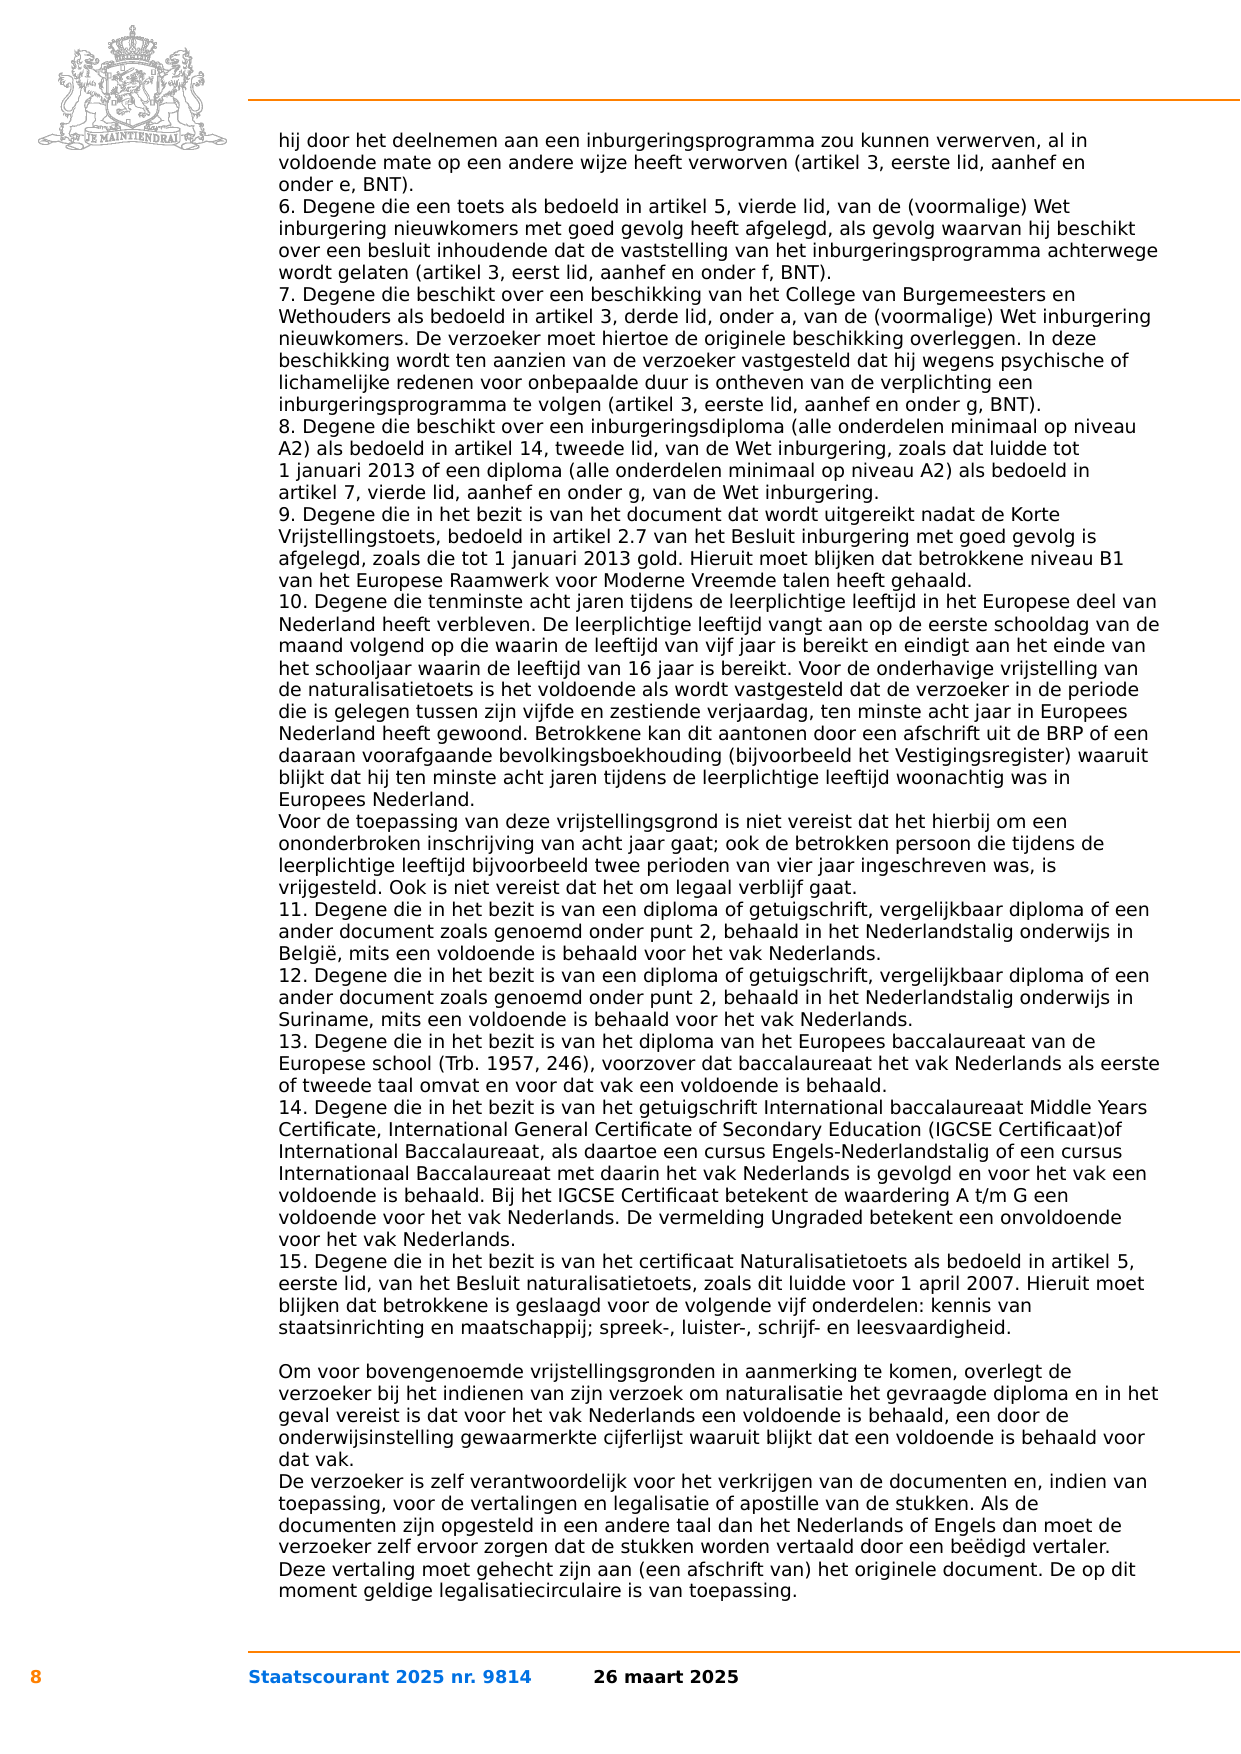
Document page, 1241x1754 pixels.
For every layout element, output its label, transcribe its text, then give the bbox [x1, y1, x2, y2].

text 15. Degene die in het bezit is van het certificaat Naturalisatietoets als bedoeld in artikel 5, eerste lid, van het Besluit naturalisatietoets, zoals dit luidde voor 1 april 2007. Hieruit moet blijken dat betrokkene is geslaagd voor de volgende vijf onderdelen: kennis van staatsinrichting en maatschappij; spreek-, luister-, schrijf- en leesvaardigheid. [278, 1251, 1163, 1339]
text 10. Degene die tenminste acht jaren tijdens de leerplichtige leeftijd in het Europese deel van Nederland heeft verbleven. De leerplichtige leeftijd vangt aan op de eerste schooldag van de maand volgend op die waarin de leeftijd van vijf jaar is bereikt en eindigt aan het einde van het schooljaar waarin de leeftijd van 16 jaar is bereikt. Voor de onderhavige vrijstelling van de naturalisatietoets is het voldoende als wordt vastgesteld dat de verzoeker in de periode die is gelegen tussen zijn vijfde en zestiende verjaardag, ten minste acht jaar in Europees Nederland heeft gewoond. Betrokkene kan dit aantonen door een afschrift uit de BRP of een daaraan voorafgaande bevolkingsboekhouding (bijvoorbeeld het Vestigingsregister) waaruit blijkt dat hij ten minste acht jaren tijdens de leerplichtige leeftijd woonachtig was in Europees Nederland. [278, 591, 1163, 811]
text 7. Degene die beschikt over een beschikking van het College van Burgemeesters en Wethouders als bedoeld in artikel 3, derde lid, onder a, van de (voormalige) Wet inburgering nieuwkomers. De verzoeker moet hiertoe de originele beschikking overleggen. In deze beschikking wordt ten aanzien van de verzoeker vastgesteld dat hij wegens psychische of lichamelijke redenen voor onbepaalde duur is ontheven van de verplichting een inburgeringsprogramma te volgen (artikel 3, eerste lid, aanhef en onder g, BNT). [278, 284, 1163, 416]
text Voor de toepassing van deze vrijstellingsgrond is niet vereist dat het hierbij om een ononderbroken inschrijving van acht jaar gaat; ook de betrokken persoon die tijdens de leerplichtige leeftijd bijvoorbeeld twee perioden van vier jaar ingeschreven was, is vrijgesteld. Ook is niet vereist dat het om legaal verblijf gaat. [278, 811, 1163, 899]
text 9. Degene die in het bezit is van het document dat wordt uitgereikt nadat de Korte Vrijstellingstoets, bedoeld in artikel 2.7 van het Besluit inburgering met goed gevolg is afgelegd, zoals die tot 1 januari 2013 gold. Hieruit moet blijken dat betrokkene niveau B1 van het Europese Raamwerk voor Moderne Vreemde talen heeft gehaald. [278, 503, 1163, 591]
text 13. Degene die in het bezit is van het diploma van het Europees baccalaureaat van de Europese school (Trb. 1957, 246), voorzover dat baccalaureaat het vak Nederlands als eerste of tweede taal omvat en voor dat vak een voldoende is behaald. [278, 1031, 1163, 1097]
text 11. Degene die in het bezit is van een diploma of getuigschrift, vergelijkbaar diploma of een ander document zoals genoemd onder punt 2, behaald in het Nederlandstalig onderwijs in België, mits een voldoende is behaald voor het vak Nederlands. [278, 899, 1163, 965]
text 6. Degene die een toets als bedoeld in artikel 5, vierde lid, van de (voormalige) Wet inburgering nieuwkomers met goed gevolg heeft afgelegd, als gevolg waarvan hij beschikt over een besluit inhoudende dat de vaststelling van het inburgeringsprogramma achterwege wordt gelaten (artikel 3, eerst lid, aanhef en onder f, BNT). [278, 196, 1163, 284]
text hij door het deelnemen aan een inburgeringsprogramma zou kunnen verwerven, al in voldoende mate op een andere wijze heeft verworven (artikel 3, eerste lid, aanhef en onder e, BNT). [278, 130, 1163, 196]
text Om voor bovengenoemde vrijstellingsgronden in aanmerking te komen, overlegt de verzoeker bij het indienen van zijn verzoek om naturalisatie het gevraagde diploma en in het geval vereist is dat voor het vak Nederlands een voldoende is behaald, een door de onderwijsinstelling gewaarmerkte cijferlijst waaruit blijkt dat een voldoende is behaald voor dat vak. [278, 1361, 1163, 1471]
text 14. Degene die in het bezit is van het getuigschrift International baccalaureaat Middle Years Certificate, International General Certificate of Secondary Education (IGCSE Certificaat)of International Baccalaureaat, als daartoe een cursus Engels-Nederlandstalig of een cursus Internationaal Baccalaureaat met daarin het vak Nederlands is gevolgd en voor het vak een voldoende is behaald. Bij het IGCSE Certificaat betekent de waardering A t/m G een voldoende voor het vak Nederlands. De vermelding Ungraded betekent een onvoldoende voor het vak Nederlands. [278, 1097, 1163, 1251]
text De verzoeker is zelf verantwoordelijk voor het verkrijgen van de documenten en, indien van toepassing, voor de vertalingen en legalisatie of apostille van de stukken. Als de documenten zijn opgesteld in een andere taal dan het Nederlands of Engels dan moet de verzoeker zelf ervoor zorgen dat de stukken worden vertaald door een beëdigd vertaler. Deze vertaling moet gehecht zijn aan (een afschrift van) het originele document. De op dit moment geldige legalisatiecirculaire is van toepassing. [278, 1471, 1163, 1602]
text 8. Degene die beschikt over een inburgeringsdiploma (alle onderdelen minimaal op niveau A2) als bedoeld in artikel 14, tweede lid, van de Wet inburgering, zoals dat luidde tot 1 januari 2013 of een diploma (alle onderdelen minimaal op niveau A2) als bedoeld in artikel 7, vierde lid, aanhef en onder g, van de Wet inburgering. [278, 416, 1163, 503]
text 12. Degene die in het bezit is van een diploma of getuigschrift, vergelijkbaar diploma of een ander document zoals genoemd onder punt 2, behaald in het Nederlandstalig onderwijs in Suriname, mits een voldoende is behaald voor het vak Nederlands. [278, 965, 1163, 1031]
picture [38, 25, 227, 150]
